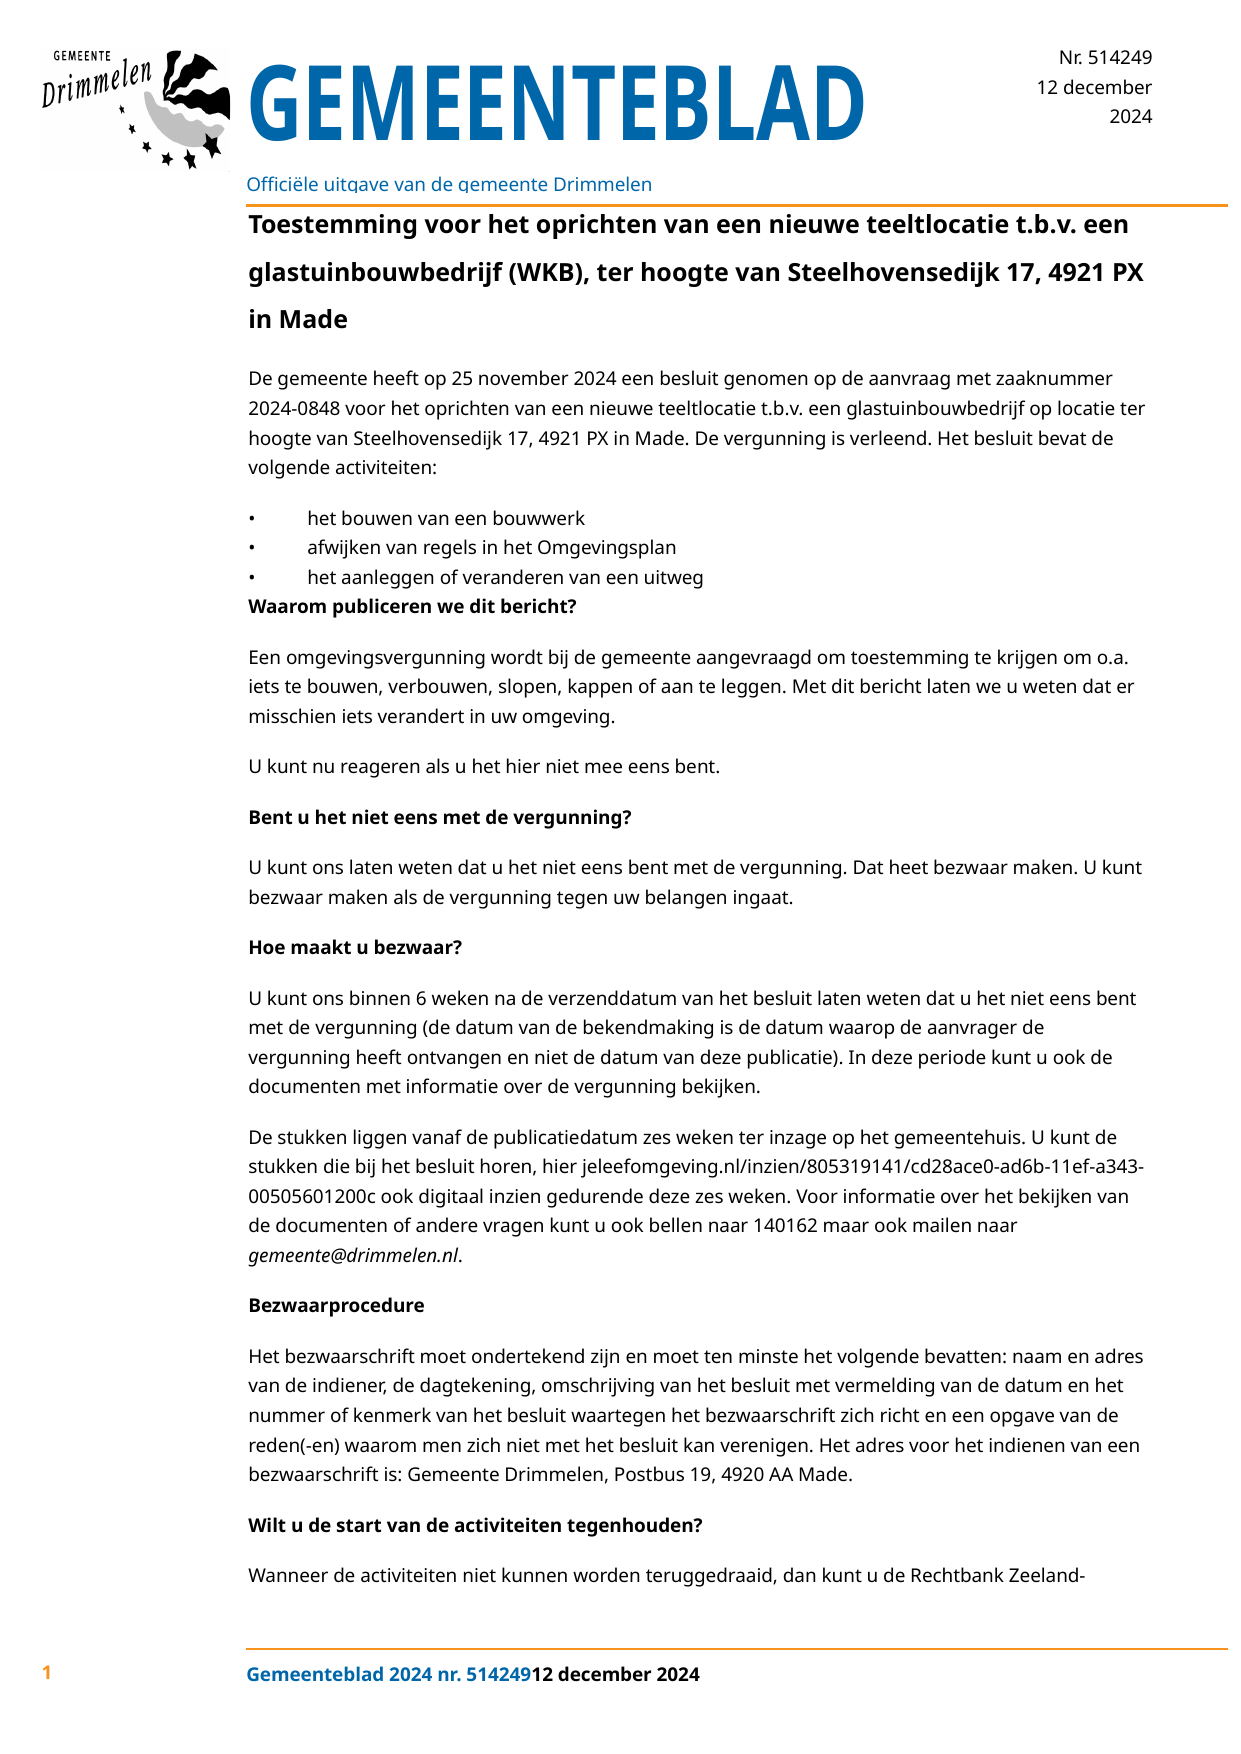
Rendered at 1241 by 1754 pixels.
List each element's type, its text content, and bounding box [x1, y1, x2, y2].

list het aanleggen of veranderen van een uitweg [248, 564, 1152, 589]
text U kunt nu reageren als u het hier niet mee eens bent. [248, 753, 1152, 779]
text Hoe maakt u bezwaar? [248, 934, 1152, 960]
text De gemeente heeft op 25 november 2024 een besluit genomen op de aanvraag met zaaknummer 2024-0848 voor het oprichten van een nieuwe teeltlocatie t.b.v. een glastuinbouwbedrijf op locatie ter hoogte van Steelhovensedijk 17, 4921 PX in Made. De vergunning is verleend. Het besluit bevat de volgende activiteiten: [248, 366, 1152, 480]
text Het bezwaarschrift moet ondertekend zijn en moet ten minste het volgende bevatten: naam en adres van de indiener, de dagtekening, omschrijving van het besluit met vermelding van de datum en het nummer of kenmerk van het besluit waartegen het bezwaarschrift zich richt en een opgave van de reden(-en) waarom men zich niet met het besluit kan verenigen. Het adres voor het indienen van een bezwaarschrift is: Gemeente Drimmelen, Postbus 19, 4920 AA Made. [248, 1343, 1152, 1487]
text Wanneer de activiteiten niet kunnen worden teruggedraaid, dan kunt u de Rechtbank Zeeland- [248, 1562, 1152, 1588]
text Een omgevingsvergunning wordt bij de gemeente aangevraagd om toestemming te krijgen om o.a. iets te bouwen, verbouwen, slopen, kappen of aan te leggen. Met dit bericht laten we u weten dat er misschien iets verandert in uw omgeving. [248, 644, 1152, 729]
text Wilt u de start van de activiteiten tegenhouden? [248, 1512, 1152, 1537]
picture [41, 47, 231, 172]
text Bent u het niet eens met de vergunning? [248, 804, 1152, 829]
text Waarom publiceren we dit bericht? [248, 593, 1152, 619]
list het bouwen van een bouwwerk [248, 505, 1152, 530]
text U kunt ons laten weten dat u het niet eens bent met de vergunning. Dat heet bezwaar maken. U kunt bezwaar maken als de vergunning tegen uw belangen ingaat. [248, 854, 1152, 909]
text Bezwaarprocedure [248, 1293, 1152, 1318]
text De stukken liggen vanaf de publicatiedatum zes weken ter inzage op het gemeentehuis. U kunt de stukken die bij het besluit horen, hier jeleefomgeving.nl/inzien/805319141/cd28ace0-ad6b-11ef-a343-00505601200c ook digitaal inzien gedurende deze zes weken. Voor informatie over het bekijken van de documenten of andere vragen kunt u ook bellen naar 140162 maar ook mailen naar gemeente@drimmelen.nl. [248, 1124, 1152, 1268]
list afwijken van regels in het Omgevingsplan [248, 534, 1152, 560]
text Toestemming voor het oprichten van een nieuwe teeltlocatie t.b.v. een glastuinbouwbedrijf (WKB), ter hoogte van Steelhovensedijk 17, 4921 PX in Made [248, 207, 1152, 336]
text U kunt ons binnen 6 weken na de verzenddatum van het besluit laten weten dat u het niet eens bent met de vergunning (de datum van de bekendmaking is de datum waarop de aanvrager de vergunning heeft ontvangen en niet de datum van deze publicatie). In deze periode kunt u ook de documenten met informatie over de vergunning bekijken. [248, 985, 1152, 1099]
